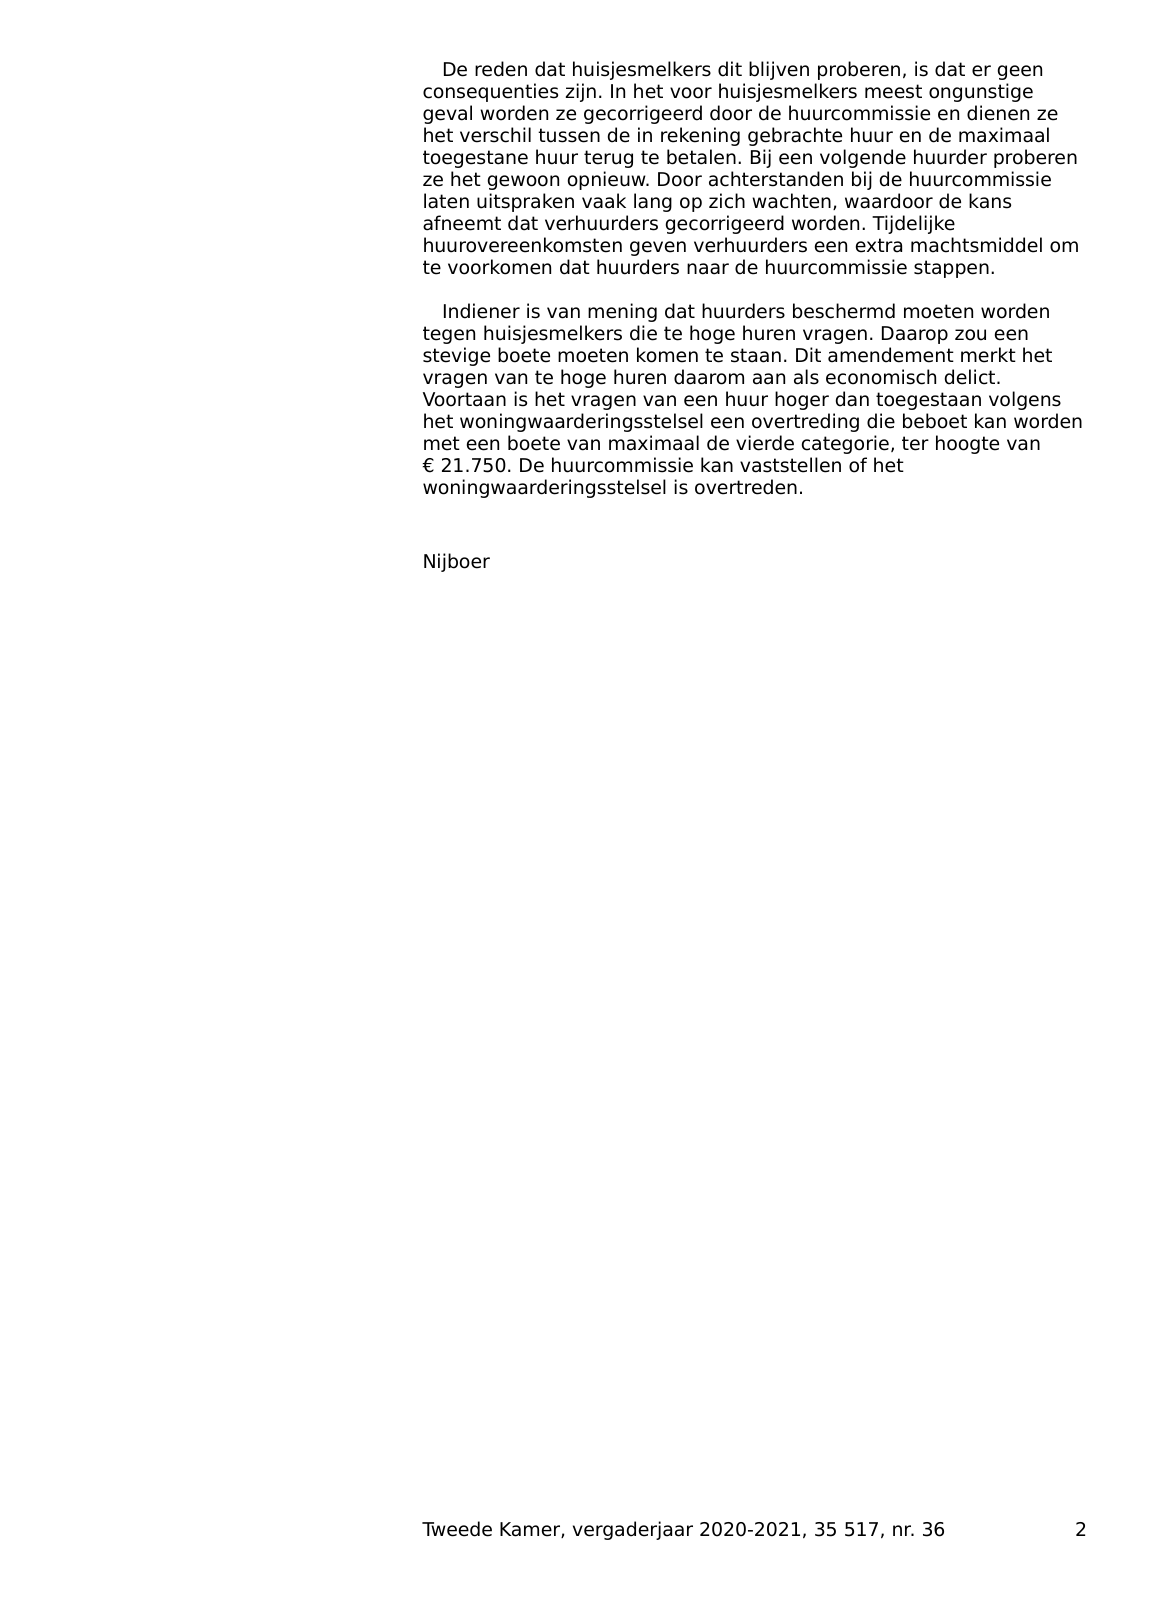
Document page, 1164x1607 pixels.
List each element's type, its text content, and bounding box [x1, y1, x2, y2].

text Nijboer [422, 529, 1087, 573]
text Indiener is van mening dat huurders beschermd moeten worden tegen huisjesmelkers die te hoge huren vragen. Daarop zou een stevige boete moeten komen te staan. Dit amendement merkt het vragen van te hoge huren daarom aan als economisch delict. Voortaan is het vragen van een huur hoger dan toegestaan volgens het woningwaarderingsstelsel een overtreding die beboet kan worden met een boete van maximaal de vierde categorie, ter hoogte van € 21.750. De huurcommissie kan vaststellen of het woningwaarderingsstelsel is overtreden. [422, 301, 1087, 499]
text De reden dat huisjesmelkers dit blijven proberen, is dat er geen consequenties zijn. In het voor huisjesmelkers meest ongunstige geval worden ze gecorrigeerd door de huurcommissie en dienen ze het verschil tussen de in rekening gebrachte huur en de maximaal toegestane huur terug te betalen. Bij een volgende huurder proberen ze het gewoon opnieuw. Door achterstanden bij de huurcommissie laten uitspraken vaak lang op zich wachten, waardoor de kans afneemt dat verhuurders gecorrigeerd worden. Tijdelijke huurovereenkomsten geven verhuurders een extra machtsmiddel om te voorkomen dat huurders naar de huurcommissie stappen. [422, 59, 1087, 279]
